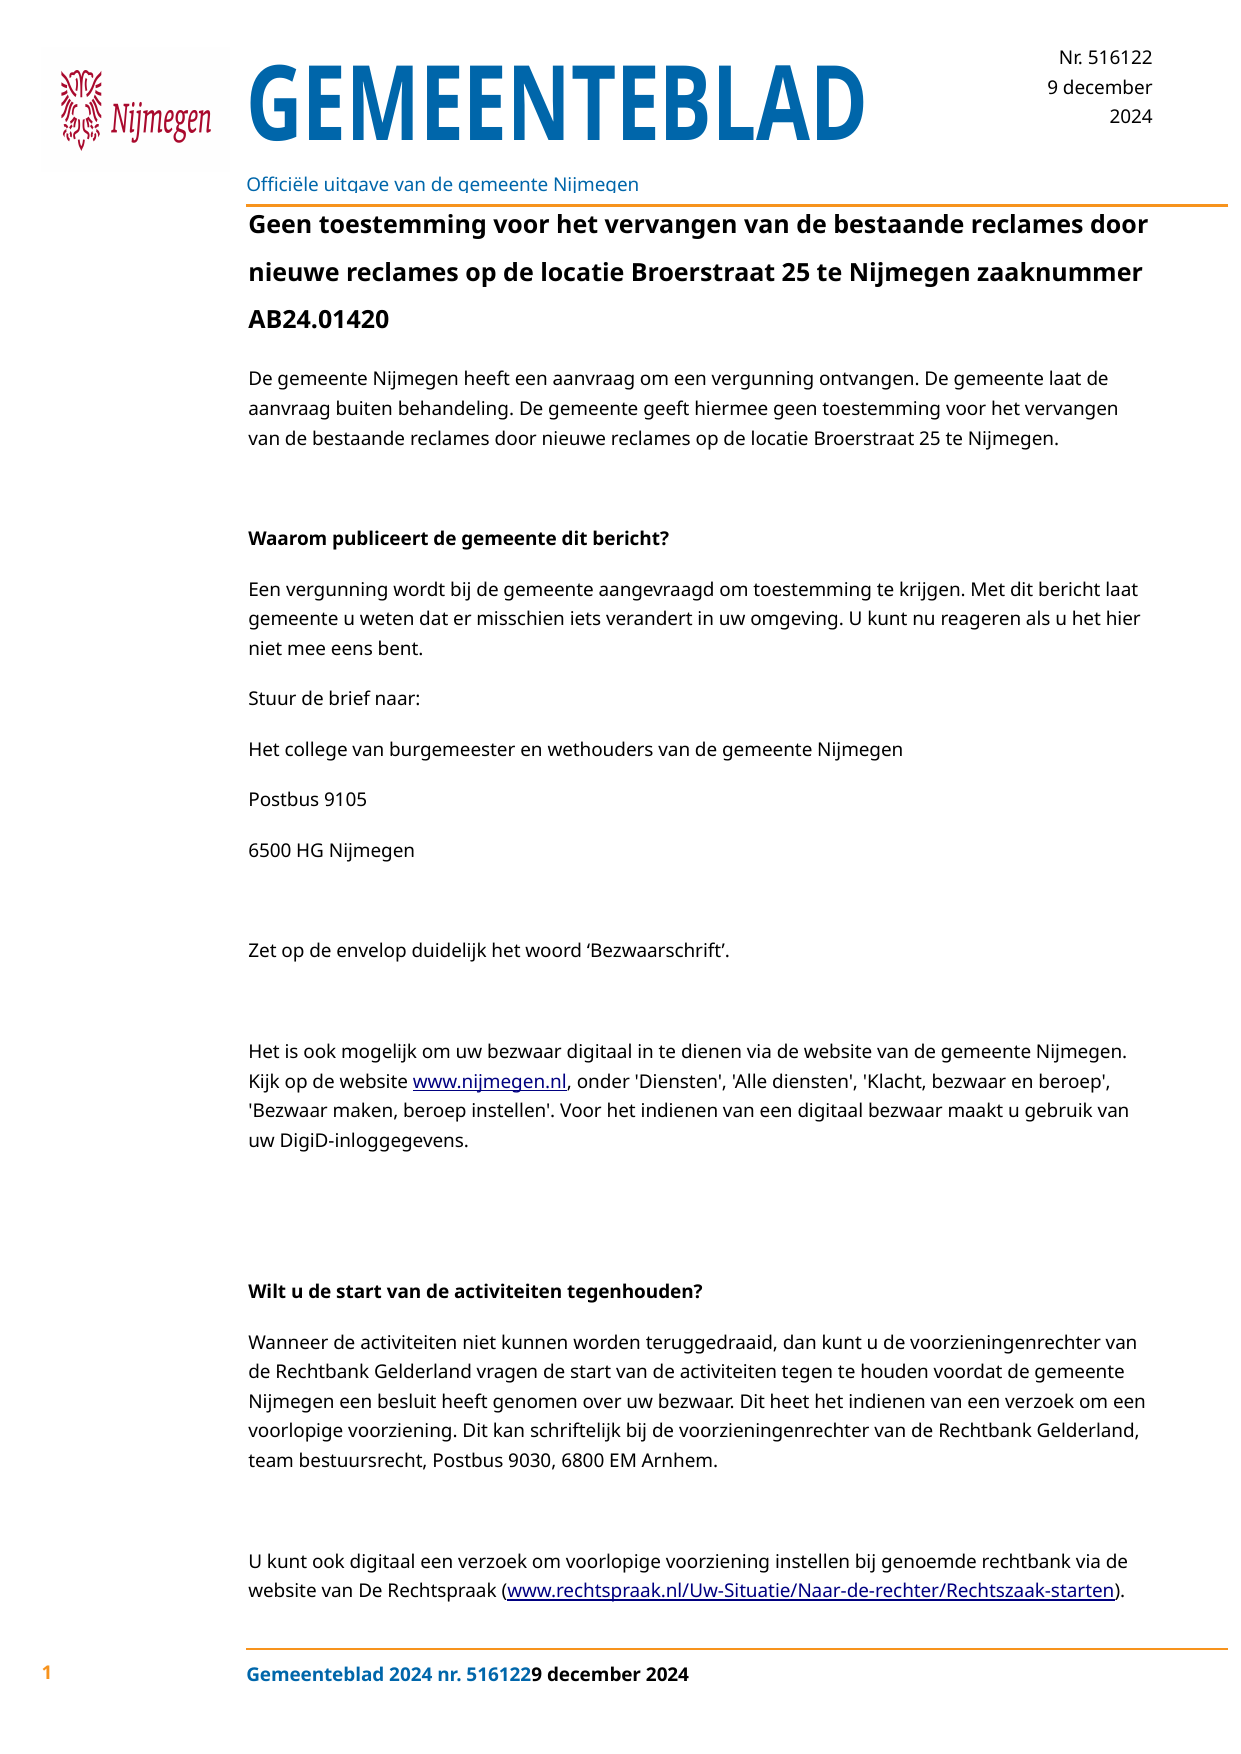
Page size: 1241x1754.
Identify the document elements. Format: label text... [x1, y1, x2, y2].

text Postbus 9105 [248, 786, 1152, 812]
text 6500 HG Nijmegen [248, 837, 1152, 862]
text Geen toestemming voor het vervangen van de bestaande reclames door nieuwe reclames op de locatie Broerstraat 25 te Nijmegen zaaknummer AB24.01420 [248, 207, 1152, 336]
text Het is ook mogelijk om uw bezwaar digitaal in te dienen via de website van de gemeente Nijmegen. Kijk op de website www.nijmegen.nl, onder 'Diensten', 'Alle diensten', 'Klacht, bezwaar en beroep', 'Bezwaar maken, beroep instellen'. Voor het indienen van een digitaal bezwaar maakt u gebruik van uw DigiD-inloggegevens. [248, 1038, 1152, 1153]
text Wanneer de activiteiten niet kunnen worden teruggedraaid, dan kunt u de voorzieningenrechter van de Rechtbank Gelderland vragen de start van de activiteiten tegen te houden voordat de gemeente Nijmegen een besluit heeft genomen over uw bezwaar. Dit heet het indienen van een verzoek om een voorlopige voorziening. Dit kan schriftelijk bij de voorzieningenrechter van de Rechtbank Gelderland, team bestuursrecht, Postbus 9030, 6800 EM Arnhem. [248, 1329, 1152, 1473]
text Wilt u de start van de activiteiten tegenhouden? [248, 1278, 1152, 1304]
text Waarom publiceert de gemeente dit bericht? [248, 526, 1152, 551]
text De gemeente Nijmegen heeft een aanvraag om een vergunning ontvangen. De gemeente laat de aanvraag buiten behandeling. De gemeente geeft hiermee geen toestemming voor het vervangen van de bestaande reclames door nieuwe reclames op de locatie Broerstraat 25 te Nijmegen. [248, 366, 1152, 450]
text Stuur de brief naar: [248, 686, 1152, 711]
text Een vergunning wordt bij de gemeente aangevraagd om toestemming te krijgen. Met dit bericht laat gemeente u weten dat er misschien iets verandert in uw omgeving. U kunt nu reageren als u het hier niet mee eens bent. [248, 576, 1152, 661]
text Het college van burgemeester en wethouders van de gemeente Nijmegen [248, 736, 1152, 762]
picture [41, 47, 231, 172]
text U kunt ook digitaal een verzoek om voorlopige voorziening instellen bij genoemde rechtbank via de website van De Rechtspraak (www.rechtspraak.nl/Uw-Situatie/Naar-de-rechter/Rechtszaak-starten). [248, 1548, 1152, 1603]
text Zet op de envelop duidelijk het woord ‘Bezwaarschrift’. [248, 938, 1152, 963]
